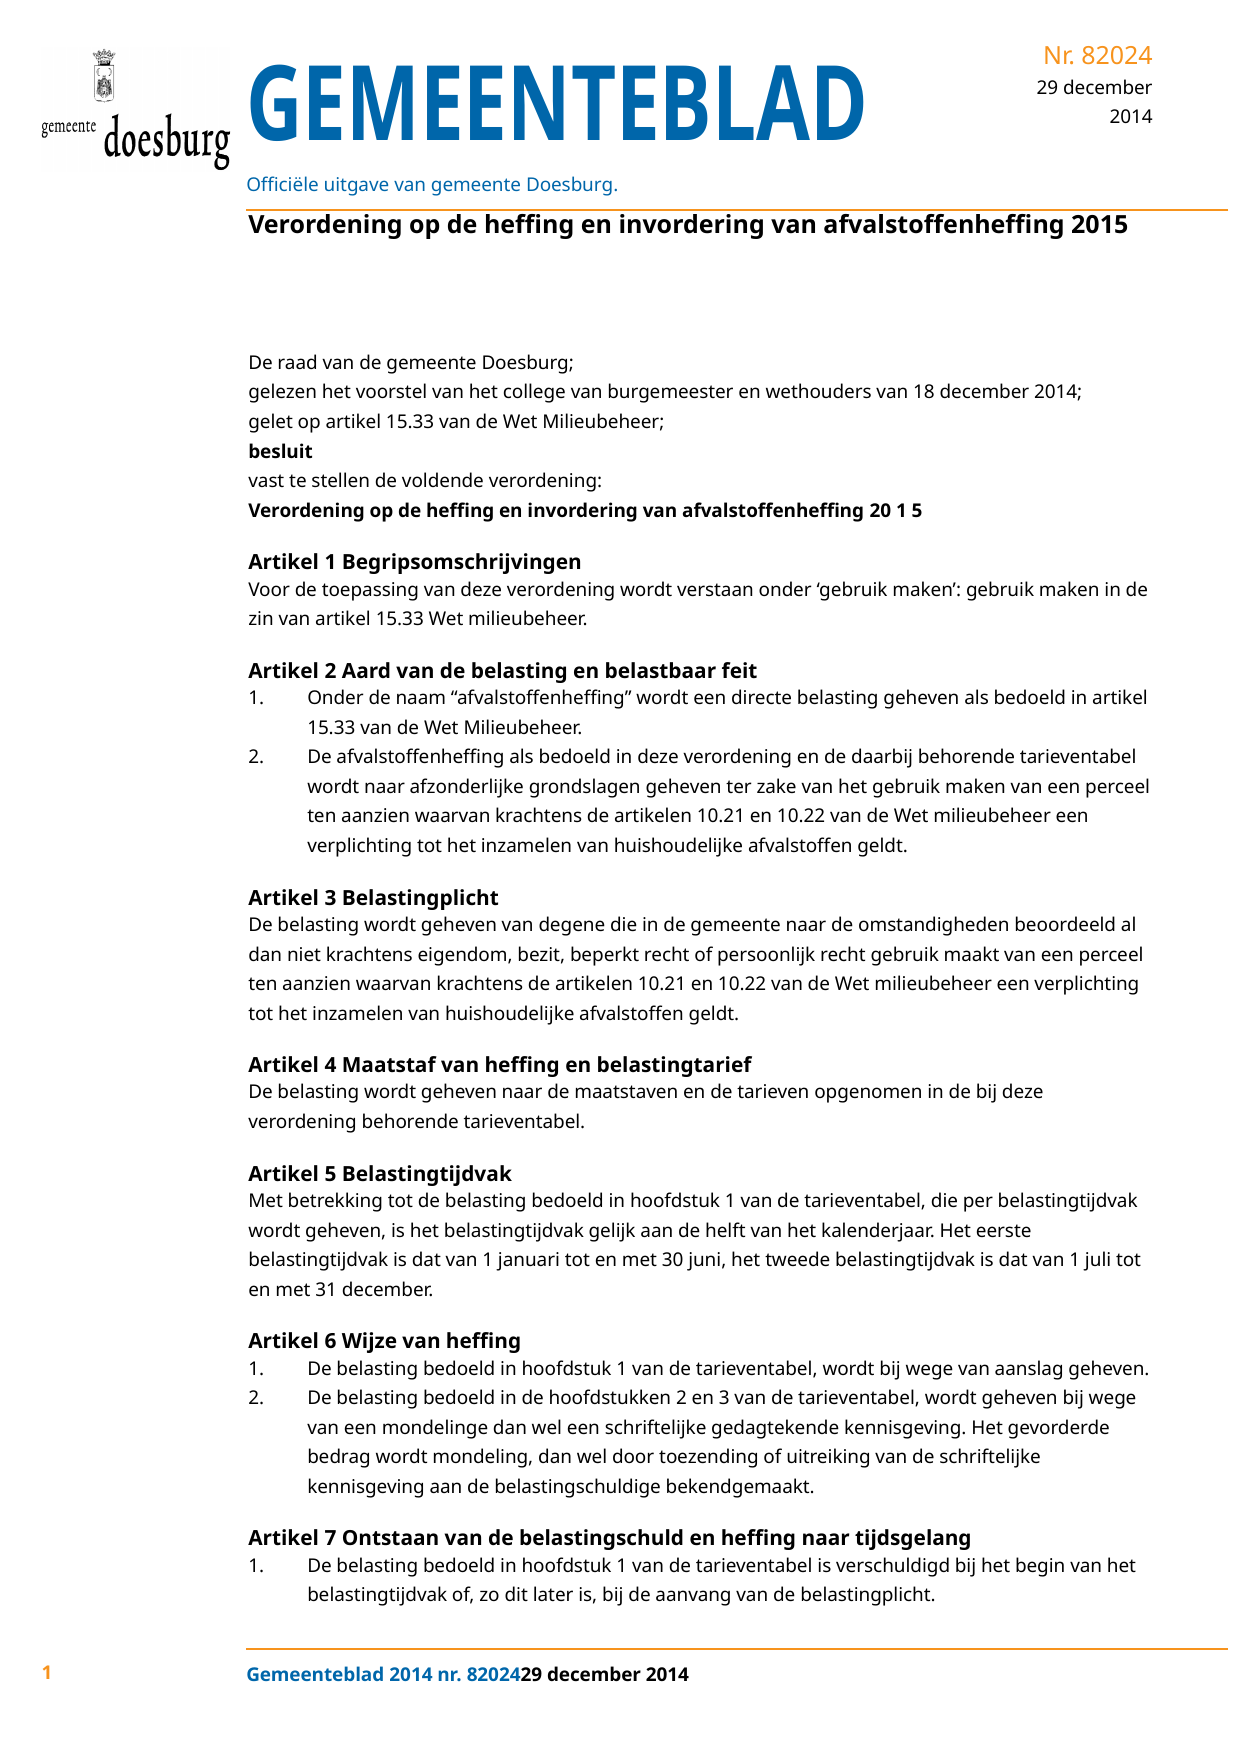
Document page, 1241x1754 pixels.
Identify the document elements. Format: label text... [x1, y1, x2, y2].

text Artikel 5 Belastingtijdvak [248, 1159, 1152, 1187]
text Verordening op de heffing en invordering van afvalstoffenheffing 2015 [248, 211, 1152, 241]
text Artikel 7 Ontstaan van de belastingschuld en heffing naar tijdsgelang [248, 1523, 1152, 1552]
list De belasting bedoeld in de hoofdstukken 2 en 3 van de tarieventabel, wordt geheven bij wege van een mondelinge dan wel een schriftelijke gedagtekende kennisgeving. Het gevorderde bedrag wordt mondeling, dan wel door toezending of uitreiking van de schriftelijke kennisgeving aan de belastingschuldige bekendgemaakt. [248, 1384, 1152, 1499]
text De belasting wordt geheven van degene die in de gemeente naar de omstandigheden beoordeeld al dan niet krachtens eigendom, bezit, beperkt recht of persoonlijk recht gebruik maakt van een perceel ten aanzien waarvan krachtens de artikelen 10.21 en 10.22 van de Wet milieubeheer een verplichting tot het inzamelen van huishoudelijke afvalstoffen geldt. [248, 911, 1152, 1026]
text De raad van de gemeente Doesburg; [248, 349, 1152, 375]
text Artikel 1 Begripsomschrijvingen [248, 547, 1152, 576]
text Artikel 2 Aard van de belasting en belastbaar feit [248, 656, 1152, 684]
picture [41, 47, 231, 172]
text Artikel 6 Wijze van heffing [248, 1326, 1152, 1355]
list Onder de naam “afvalstoffenheffing” wordt een directe belasting geheven als bedoeld in artikel 15.33 van de Wet Milieubeheer. [248, 684, 1152, 740]
text besluit [248, 438, 1152, 464]
text Artikel 4 Maatstaf van heffing en belastingtarief [248, 1050, 1152, 1079]
list De belasting bedoeld in hoofdstuk 1 van de tarieventabel is verschuldigd bij het begin van het belastingtijdvak of, zo dit later is, bij de aanvang van de belastingplicht. [248, 1552, 1152, 1607]
text Verordening op de heffing en invordering van afvalstoffenheffing 20 1 5 [248, 497, 1152, 523]
text vast te stellen de voldende verordening: [248, 467, 1152, 493]
list De afvalstoffenheffing als bedoeld in deze verordening en de daarbij behorende tarieventabel wordt naar afzonderlijke grondslagen geheven ter zake van het gebruik maken van een perceel ten aanzien waarvan krachtens de artikelen 10.21 en 10.22 van de Wet milieubeheer een verplichting tot het inzamelen van huishoudelijke afvalstoffen geldt. [248, 743, 1152, 858]
text gelezen het voorstel van het college van burgemeester en wethouders van 18 december 2014; [248, 379, 1152, 404]
text Met betrekking tot de belasting bedoeld in hoofdstuk 1 van de tarieventabel, die per belastingtijdvak wordt geheven, is het belastingtijdvak gelijk aan de helft van het kalenderjaar. Het eerste belastingtijdvak is dat van 1 januari tot en met 30 juni, het tweede belastingtijdvak is dat van 1 juli tot en met 31 december. [248, 1187, 1152, 1302]
text De belasting wordt geheven naar de maatstaven en de tarieven opgenomen in de bij deze verordening behorende tarieventabel. [248, 1079, 1152, 1134]
text Artikel 3 Belastingplicht [248, 883, 1152, 911]
list De belasting bedoeld in hoofdstuk 1 van de tarieventabel, wordt bij wege van aanslag geheven. [248, 1355, 1152, 1381]
text gelet op artikel 15.33 van de Wet Milieubeheer; [248, 408, 1152, 434]
text Voor de toepassing van deze verordening wordt verstaan onder ‘gebruik maken’: gebruik maken in de zin van artikel 15.33 Wet milieubeheer. [248, 576, 1152, 631]
